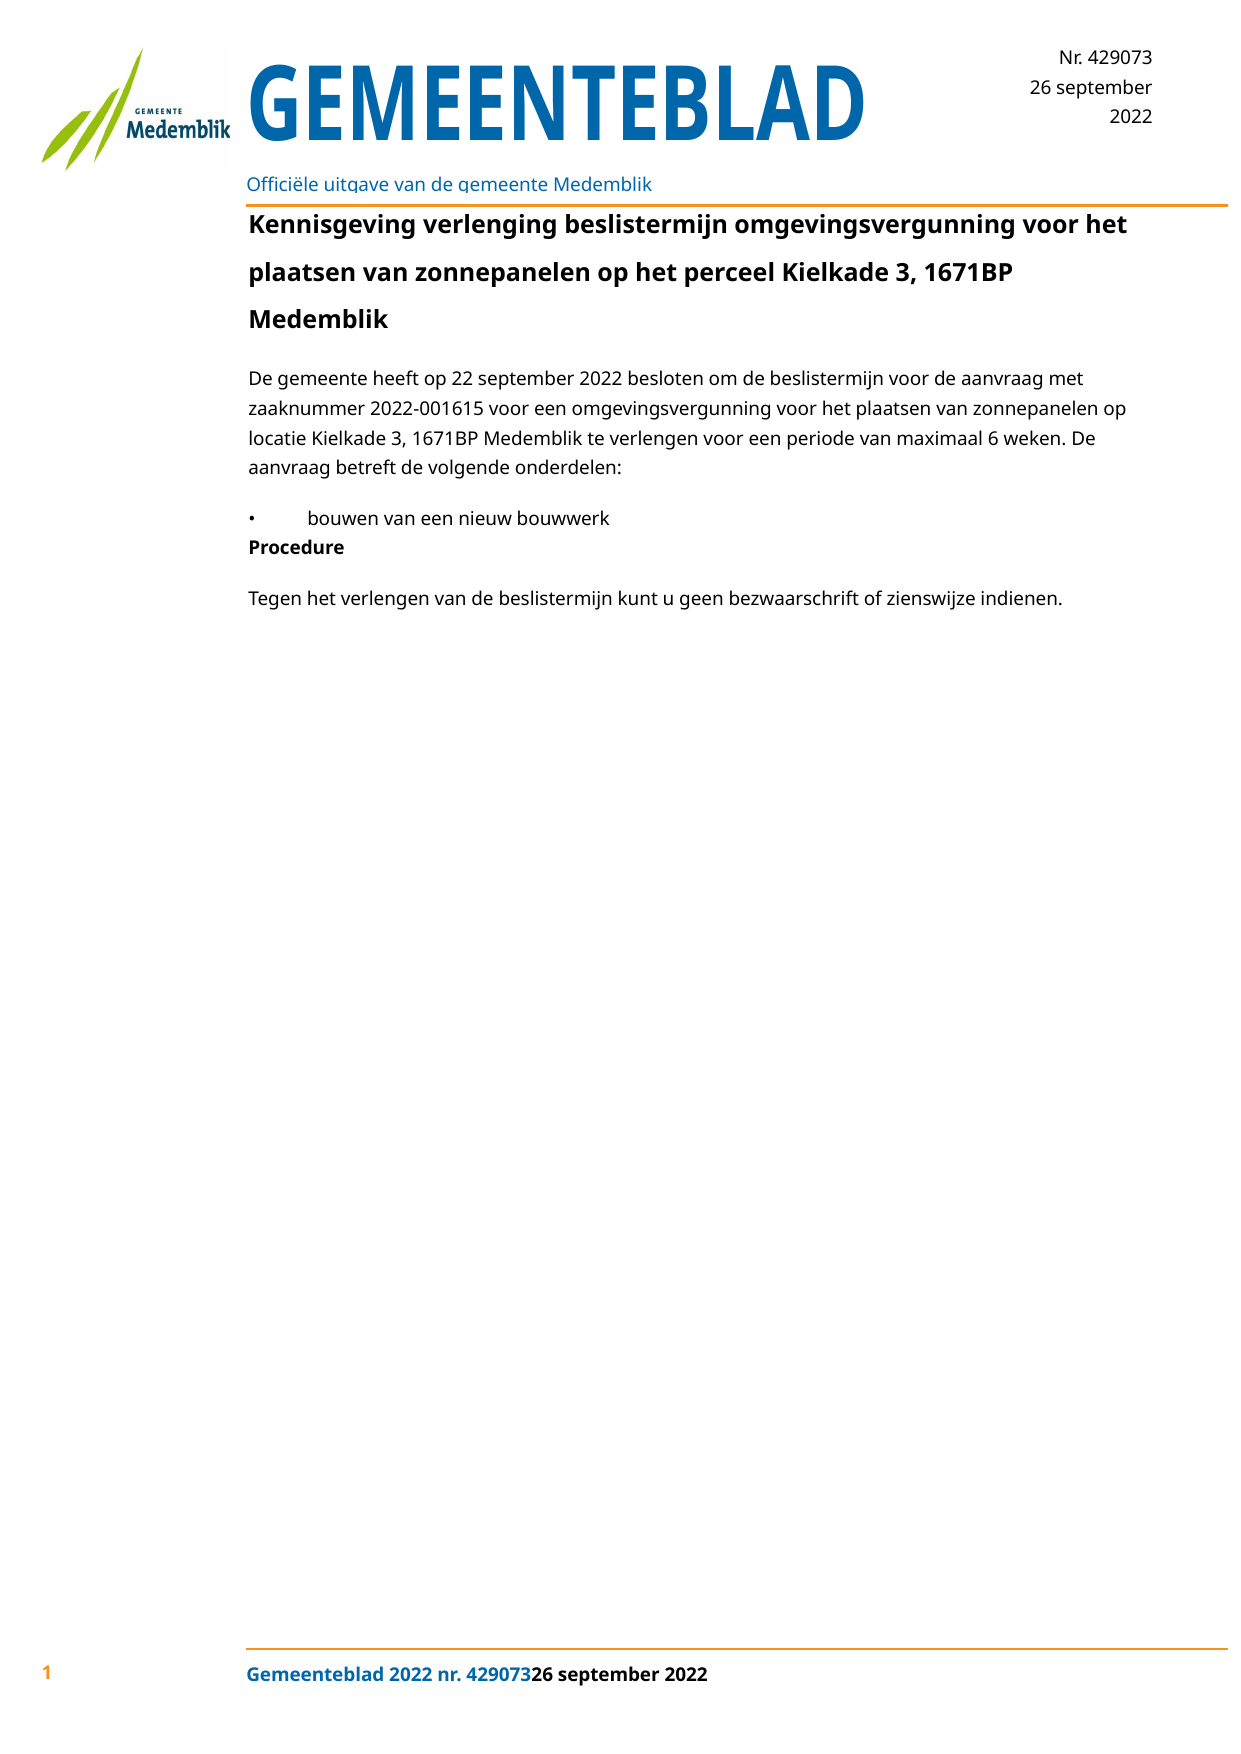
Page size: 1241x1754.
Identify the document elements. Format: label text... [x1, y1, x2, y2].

list bouwen van een nieuw bouwwerk [248, 505, 1152, 530]
text Tegen het verlengen van de beslistermijn kunt u geen bezwaarschrift of zienswijze indienen. [248, 585, 1152, 610]
text Kennisgeving verlenging beslistermijn omgevingsvergunning voor het plaatsen van zonnepanelen op het perceel Kielkade 3, 1671BP Medemblik [248, 207, 1152, 336]
picture [41, 47, 231, 172]
text De gemeente heeft op 22 september 2022 besloten om de beslistermijn voor de aanvraag met zaaknummer 2022-001615 voor een omgevingsvergunning voor het plaatsen van zonnepanelen op locatie Kielkade 3, 1671BP Medemblik te verlengen voor een periode van maximaal 6 weken. De aanvraag betreft de volgende onderdelen: [248, 366, 1152, 480]
text Procedure [248, 534, 1152, 560]
